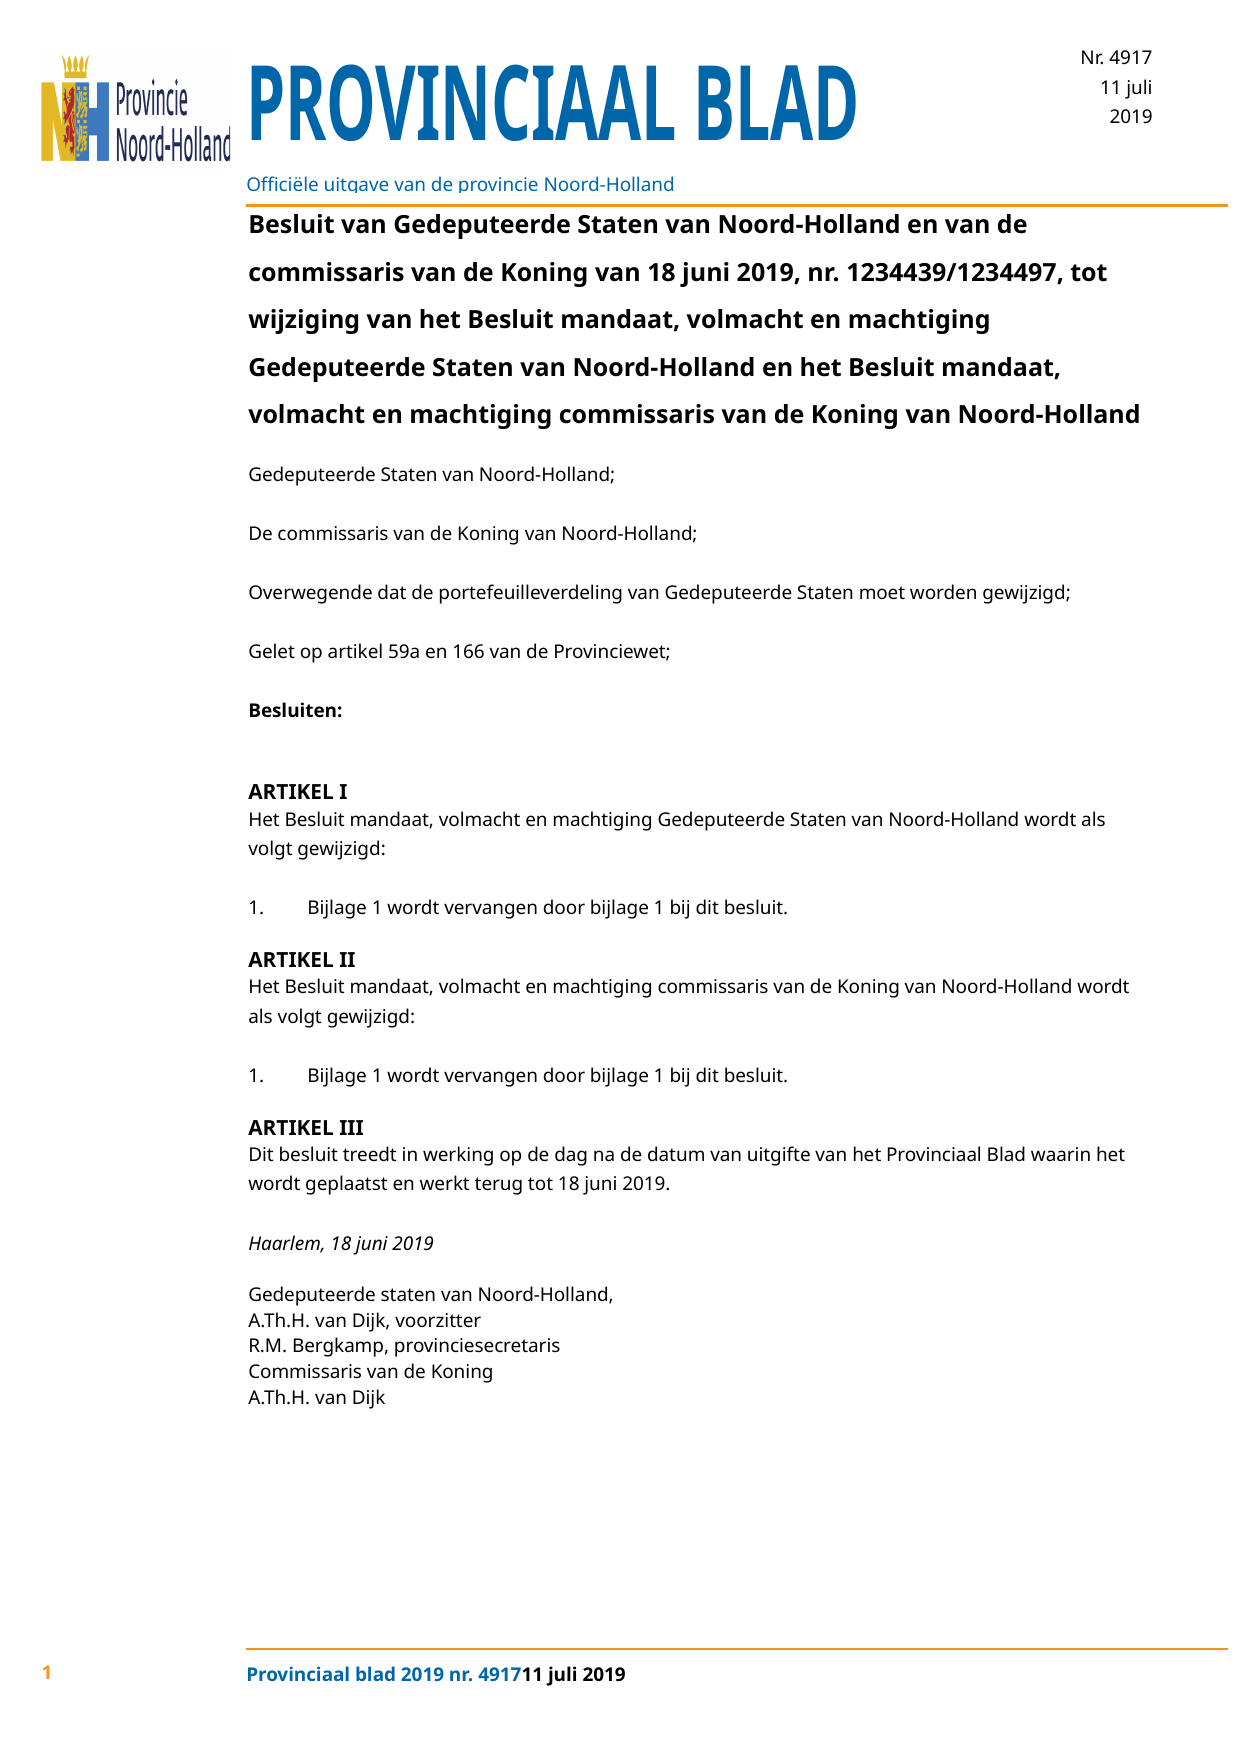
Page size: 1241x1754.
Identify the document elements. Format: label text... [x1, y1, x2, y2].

text R.M. Bergkamp, provinciesecretaris [248, 1333, 1152, 1358]
text Gelet op artikel 59a en 166 van de Provinciewet; [248, 638, 1152, 664]
text Het Besluit mandaat, volmacht en machtiging commissaris van de Koning van Noord-Holland wordt als volgt gewijzigd: [248, 973, 1152, 1029]
picture [41, 47, 231, 172]
text Haarlem, 18 juni 2019 [248, 1230, 1152, 1256]
text Besluit van Gedeputeerde Staten van Noord-Holland en van de commissaris van de Koning van 18 juni 2019, nr. 1234439/1234497, tot wijziging van het Besluit mandaat, volmacht en machtiging Gedeputeerde Staten van Noord-Holland en het Besluit mandaat, volmacht en machtiging commissaris van de Koning van Noord-Holland [248, 207, 1152, 431]
text ARTIKEL II [248, 945, 1152, 973]
text Het Besluit mandaat, volmacht en machtiging Gedeputeerde Staten van Noord-Holland wordt als volgt gewijzigd: [248, 806, 1152, 861]
text ARTIKEL I [248, 777, 1152, 806]
text A.Th.H. van Dijk, voorzitter [248, 1307, 1152, 1333]
text Dit besluit treedt in werking op de dag na de datum van uitgifte van het Provinciaal Blad waarin het wordt geplaatst en werkt terug tot 18 juni 2019. [248, 1141, 1152, 1196]
text Gedeputeerde staten van Noord-Holland, [248, 1281, 1152, 1307]
list Bijlage 1 wordt vervangen door bijlage 1 bij dit besluit. [248, 894, 1152, 920]
text Commissaris van de Koning [248, 1358, 1152, 1384]
text Gedeputeerde Staten van Noord-Holland; [248, 461, 1152, 486]
text Besluiten: [248, 697, 1152, 723]
text De commissaris van de Koning van Noord-Holland; [248, 520, 1152, 546]
text A.Th.H. van Dijk [248, 1384, 1152, 1410]
list Bijlage 1 wordt vervangen door bijlage 1 bij dit besluit. [248, 1062, 1152, 1088]
text ARTIKEL III [248, 1113, 1152, 1141]
text Overwegende dat de portefeuilleverdeling van Gedeputeerde Staten moet worden gewijzigd; [248, 579, 1152, 605]
